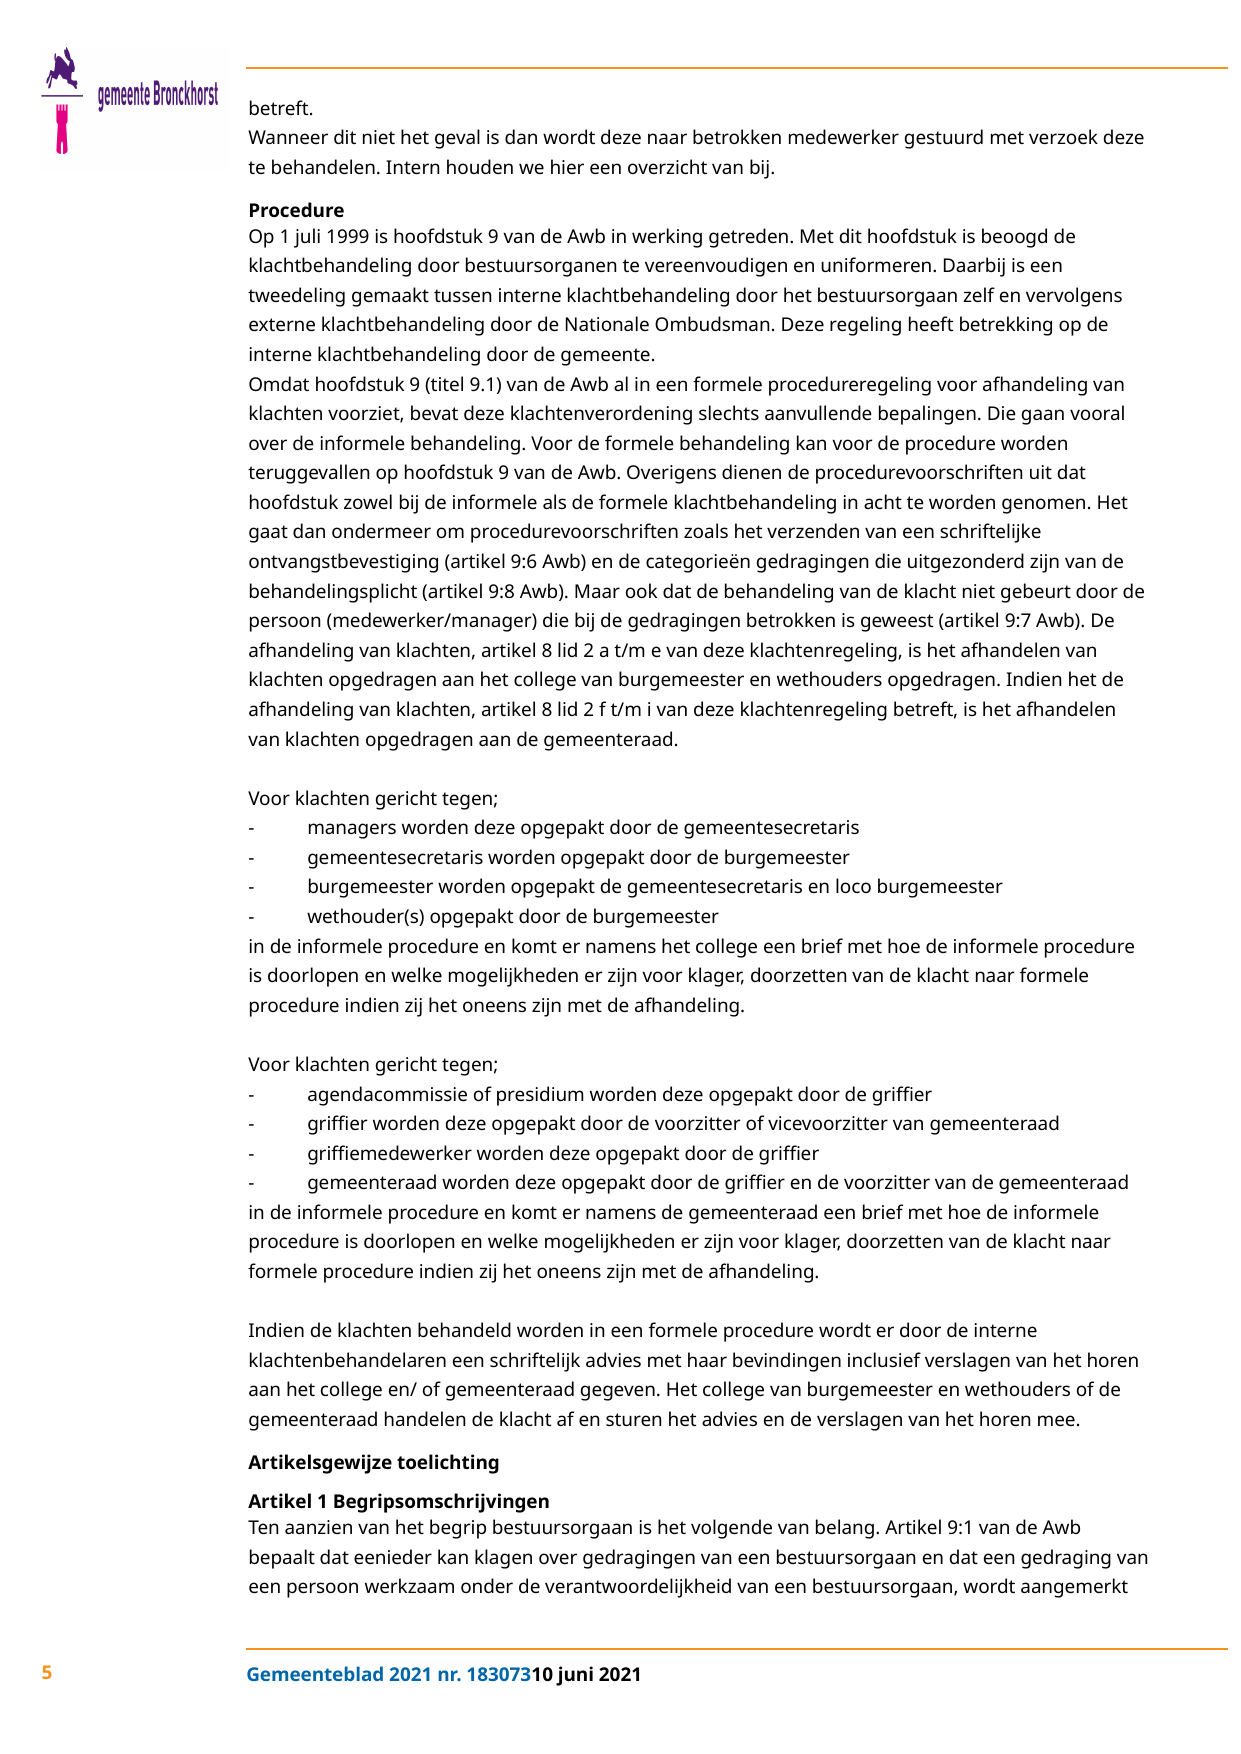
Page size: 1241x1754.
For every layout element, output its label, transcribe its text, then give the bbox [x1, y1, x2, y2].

list agendacommissie of presidium worden deze opgepakt door de griffier [248, 1081, 1152, 1106]
text Omdat hoofdstuk 9 (titel 9.1) van de Awb al in een formele procedureregeling voor afhandeling van klachten voorziet, bevat deze klachtenverordening slechts aanvullende bepalingen. Die gaan vooral over de informele behandeling. Voor de formele behandeling kan voor de procedure worden teruggevallen op hoofdstuk 9 van de Awb. Overigens dienen de procedurevoorschriften uit dat hoofdstuk zowel bij de informele als de formele klachtbehandeling in acht te worden genomen. Het gaat dan ondermeer om procedurevoorschriften zoals het verzenden van een schriftelijke ontvangstbevestiging (artikel 9:6 Awb) en de categorieën gedragingen die uitgezonderd zijn van de behandelingsplicht (artikel 9:8 Awb). Maar ook dat de behandeling van de klacht niet gebeurt door de persoon (medewerker/manager) die bij de gedragingen betrokken is geweest (artikel 9:7 Awb). De afhandeling van klachten, artikel 8 lid 2 a t/m e van deze klachtenregeling, is het afhandelen van klachten opgedragen aan het college van burgemeester en wethouders opgedragen. Indien het de afhandeling van klachten, artikel 8 lid 2 f t/m i van deze klachtenregeling betreft, is het afhandelen van klachten opgedragen aan de gemeenteraad. [248, 371, 1152, 751]
text Procedure [248, 197, 1152, 223]
list managers worden deze opgepakt door de gemeentesecretaris [248, 814, 1152, 840]
picture [41, 47, 231, 172]
text Wanneer dit niet het geval is dan wordt deze naar betrokken medewerker gestuurd met verzoek deze te behandelen. Intern houden we hier een overzicht van bij. [248, 124, 1152, 180]
text Ten aanzien van het begrip bestuursorgaan is het volgende van belang. Artikel 9:1 van de Awb bepaalt dat eenieder kan klagen over gedragingen van een bestuursorgaan en dat een gedraging van een persoon werkzaam onder de verantwoordelijkheid van een bestuursorgaan, wordt aangemerkt [248, 1514, 1152, 1599]
text Op 1 juli 1999 is hoofdstuk 9 van de Awb in werking getreden. Met dit hoofdstuk is beoogd de klachtbehandeling door bestuursorganen te vereenvoudigen en uniformeren. Daarbij is een tweedeling gemaakt tussen interne klachtbehandeling door het bestuursorgaan zelf en vervolgens externe klachtbehandeling door de Nationale Ombudsman. Deze regeling heeft betrekking op de interne klachtbehandeling door de gemeente. [248, 223, 1152, 367]
text betreft. [248, 95, 1152, 121]
text Voor klachten gericht tegen; [248, 1051, 1152, 1077]
text Voor klachten gericht tegen; [248, 785, 1152, 811]
list griffier worden deze opgepakt door de voorzitter of vicevoorzitter van gemeenteraad [248, 1110, 1152, 1136]
list griffiemedewerker worden deze opgepakt door de griffier [248, 1140, 1152, 1166]
list gemeentesecretaris worden opgepakt door de burgemeester [248, 844, 1152, 870]
text in de informele procedure en komt er namens het college een brief met hoe de informele procedure is doorlopen en welke mogelijkheden er zijn voor klager, doorzetten van de klacht naar formele procedure indien zij het oneens zijn met de afhandeling. [248, 933, 1152, 1018]
text in de informele procedure en komt er namens de gemeenteraad een brief met hoe de informele procedure is doorlopen en welke mogelijkheden er zijn voor klager, doorzetten van de klacht naar formele procedure indien zij het oneens zijn met de afhandeling. [248, 1199, 1152, 1284]
text Indien de klachten behandeld worden in een formele procedure wordt er door de interne klachtenbehandelaren een schriftelijk advies met haar bevindingen inclusief verslagen van het horen aan het college en/ of gemeenteraad gegeven. Het college van burgemeester en wethouders of de gemeenteraad handelen de klacht af en sturen het advies en de verslagen van het horen mee. [248, 1317, 1152, 1432]
list burgemeester worden opgepakt de gemeentesecretaris en loco burgemeester [248, 874, 1152, 899]
list wethouder(s) opgepakt door de burgemeester [248, 903, 1152, 929]
text Artikelsgewijze toelichting [248, 1449, 1152, 1475]
text Artikel 1 Begripsomschrijvingen [248, 1488, 1152, 1514]
list gemeenteraad worden deze opgepakt door de griffier en de voorzitter van de gemeenteraad [248, 1169, 1152, 1195]
